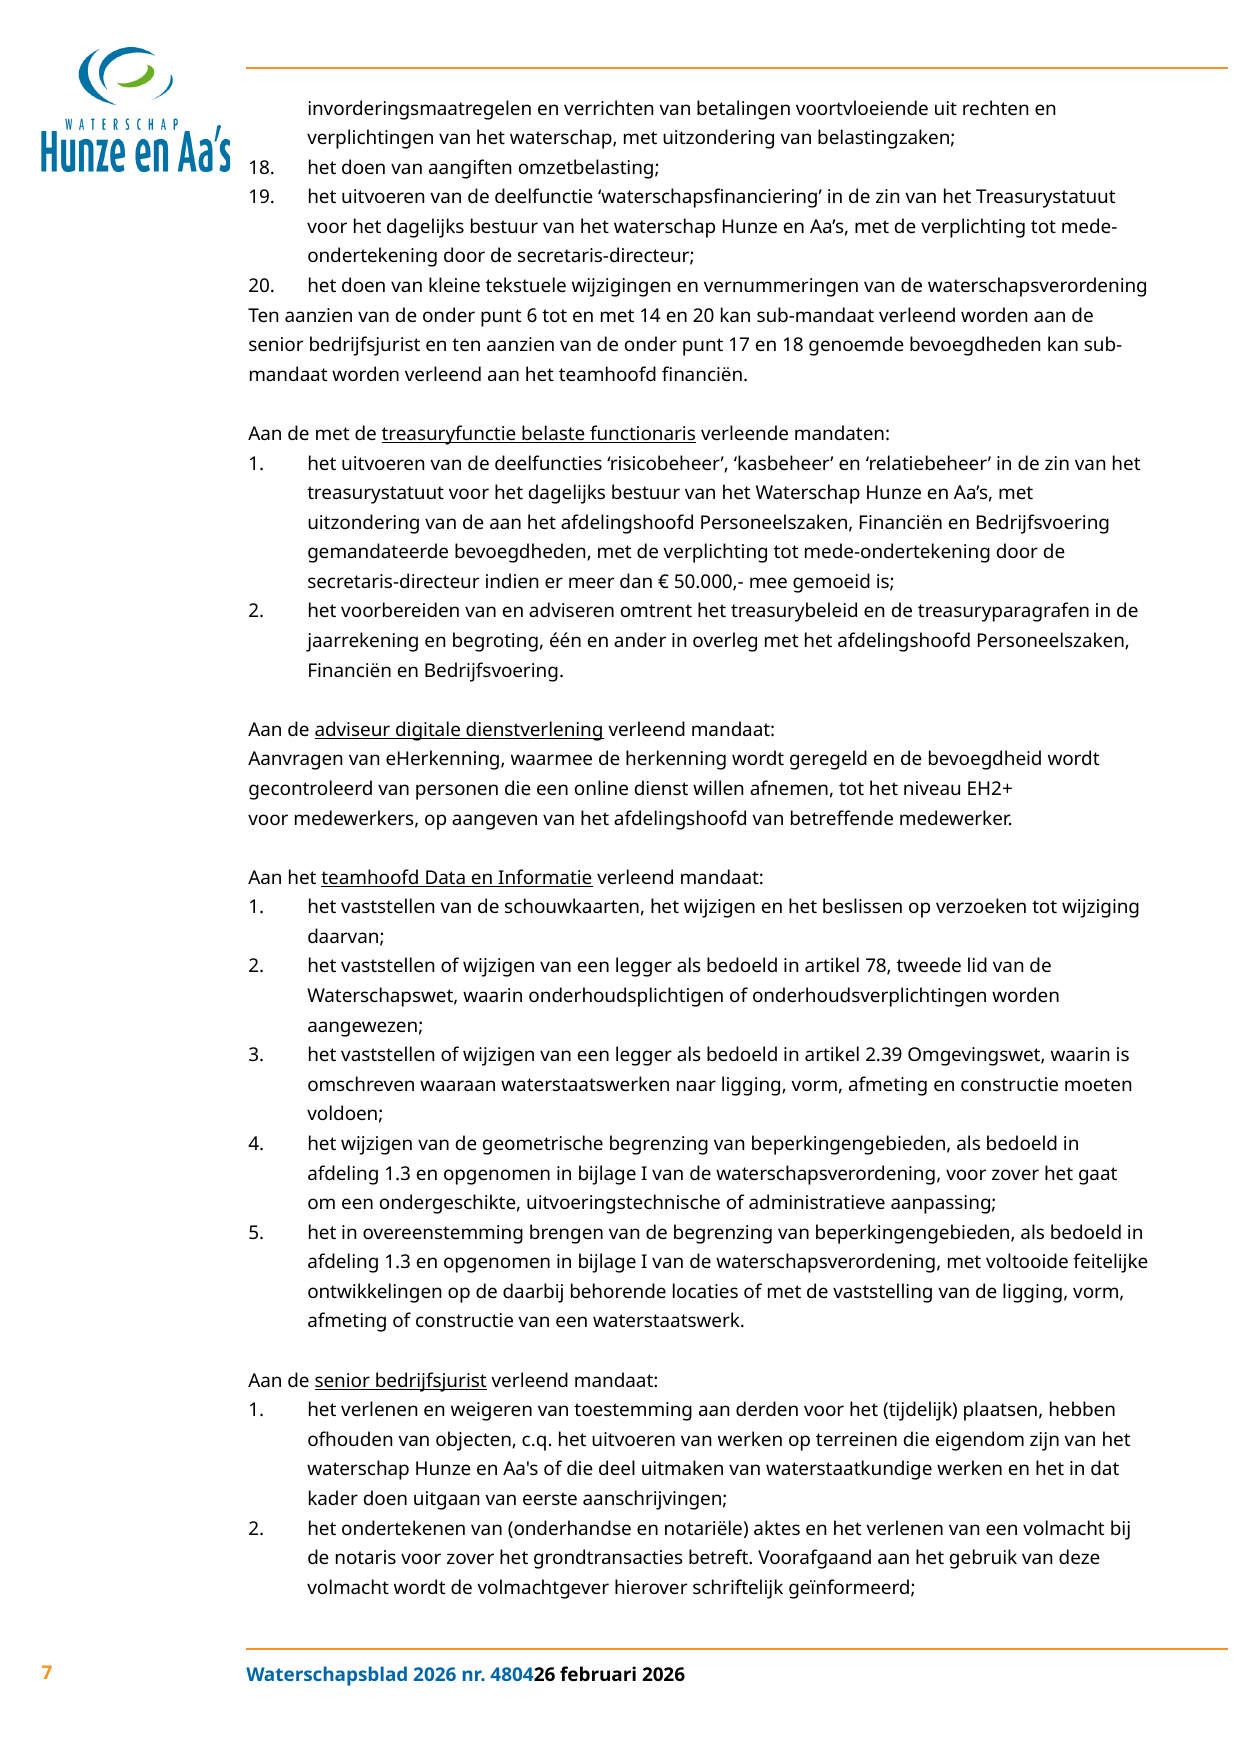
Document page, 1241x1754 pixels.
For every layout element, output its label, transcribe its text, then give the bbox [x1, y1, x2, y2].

text voor medewerkers, op aangeven van het afdelingshoofd van betreffende medewerker. [248, 805, 1152, 831]
text Aan het teamhoofd Data en Informatie verleend mandaat: [248, 864, 1152, 890]
list het wijzigen van de geometrische begrenzing van beperkingengebieden, als bedoeld in afdeling 1.3 en opgenomen in bijlage I van de waterschapsverordening, voor zover het gaat om een ondergeschikte, uitvoeringstechnische of administratieve aanpassing; [248, 1130, 1152, 1215]
list het in overeenstemming brengen van de begrenzing van beperkingengebieden, als bedoeld in afdeling 1.3 en opgenomen in bijlage I van de waterschapsverordening, met voltooide feitelijke ontwikkelingen op de daarbij behorende locaties of met de vaststelling van de ligging, vorm, afmeting of constructie van een waterstaatswerk. [248, 1219, 1152, 1333]
text Aan de adviseur digitale dienstverlening verleend mandaat: [248, 716, 1152, 742]
list het vaststellen of wijzigen van een legger als bedoeld in artikel 78, tweede lid van de Waterschapswet, waarin onderhoudsplichtigen of onderhoudsverplichtingen worden aangewezen; [248, 953, 1152, 1038]
text Aan de senior bedrijfsjurist verleend mandaat: [248, 1367, 1152, 1393]
text Aan de met de treasuryfunctie belaste functionaris verleende mandaten: [248, 420, 1152, 446]
list het vaststellen van de schouwkaarten, het wijzigen en het beslissen op verzoeken tot wijziging daarvan; [248, 893, 1152, 949]
text gecontroleerd van personen die een online dienst willen afnemen, tot het niveau EH2+ [248, 775, 1152, 801]
picture [226, 145, 231, 156]
picture [183, 163, 191, 172]
list het doen van aangiften omzetbelasting; [248, 154, 1152, 180]
picture [41, 47, 231, 172]
list het uitvoeren van de deelfuncties ‘risicobeheer’, ‘kasbeheer’ en ‘relatiebeheer’ in de zin van het treasurystatuut voor het dagelijks bestuur van het Waterschap Hunze en Aa’s, met uitzondering van de aan het afdelingshoofd Personeelszaken, Financiën en Bedrijfsvoering gemandateerde bevoegdheden, met de verplichting tot mede-ondertekening door de secretaris-directeur indien er meer dan € 50.000,- mee gemoeid is; [248, 450, 1152, 594]
list het ondertekenen van (onderhandse en notariële) aktes en het verlenen van een volmacht bij de notaris voor zover het grondtransacties betreft. Voorafgaand aan het gebruik van deze volmacht wordt de volmachtgever hierover schriftelijk geïnformeerd; [248, 1515, 1152, 1600]
text Ten aanzien van de onder punt 6 tot en met 14 en 20 kan sub-mandaat verleend worden aan de senior bedrijfsjurist en ten aanzien van de onder punt 17 en 18 genoemde bevoegdheden kan sub-mandaat worden verleend aan het teamhoofd financiën. [248, 302, 1152, 387]
picture [47, 154, 51, 172]
list het vaststellen of wijzigen van een legger als bedoeld in artikel 2.39 Omgevingswet, waarin is omschreven waaraan waterstaatswerken naar ligging, vorm, afmeting en constructie moeten voldoen; [248, 1041, 1152, 1126]
list het voorbereiden van en adviseren omtrent het treasurybeleid en de treasuryparagrafen in de jaarrekening en begroting, één en ander in overleg met het afdelingshoofd Personeelszaken, Financiën en Bedrijfsvoering. [248, 598, 1152, 683]
list het doen van kleine tekstuele wijzigingen en vernummeringen van de waterschapsverordening [248, 272, 1152, 298]
list het verlenen en weigeren van toestemming aan derden voor het (tijdelijk) plaatsen, hebben ofhouden van objecten, c.q. het uitvoeren van werken op terreinen die eigendom zijn van het waterschap Hunze en Aa's of die deel uitmaken van waterstaatkundige werken en het in dat kader doen uitgaan van eerste aanschrijvingen; [248, 1396, 1152, 1511]
list invorderingsmaatregelen en verrichten van betalingen voortvloeiende uit rechten en verplichtingen van het waterschap, met uitzondering van belastingzaken; [248, 95, 1152, 150]
list het uitvoeren van de deelfunctie ‘waterschapsfinanciering’ in de zin van het Treasurystatuut voor het dagelijks bestuur van het waterschap Hunze en Aa’s, met de verplichting tot mede-ondertekening door de secretaris-directeur; [248, 183, 1152, 268]
text Aanvragen van eHerkenning, waarmee de herkenning wordt geregeld en de bevoegdheid wordt [248, 746, 1152, 771]
